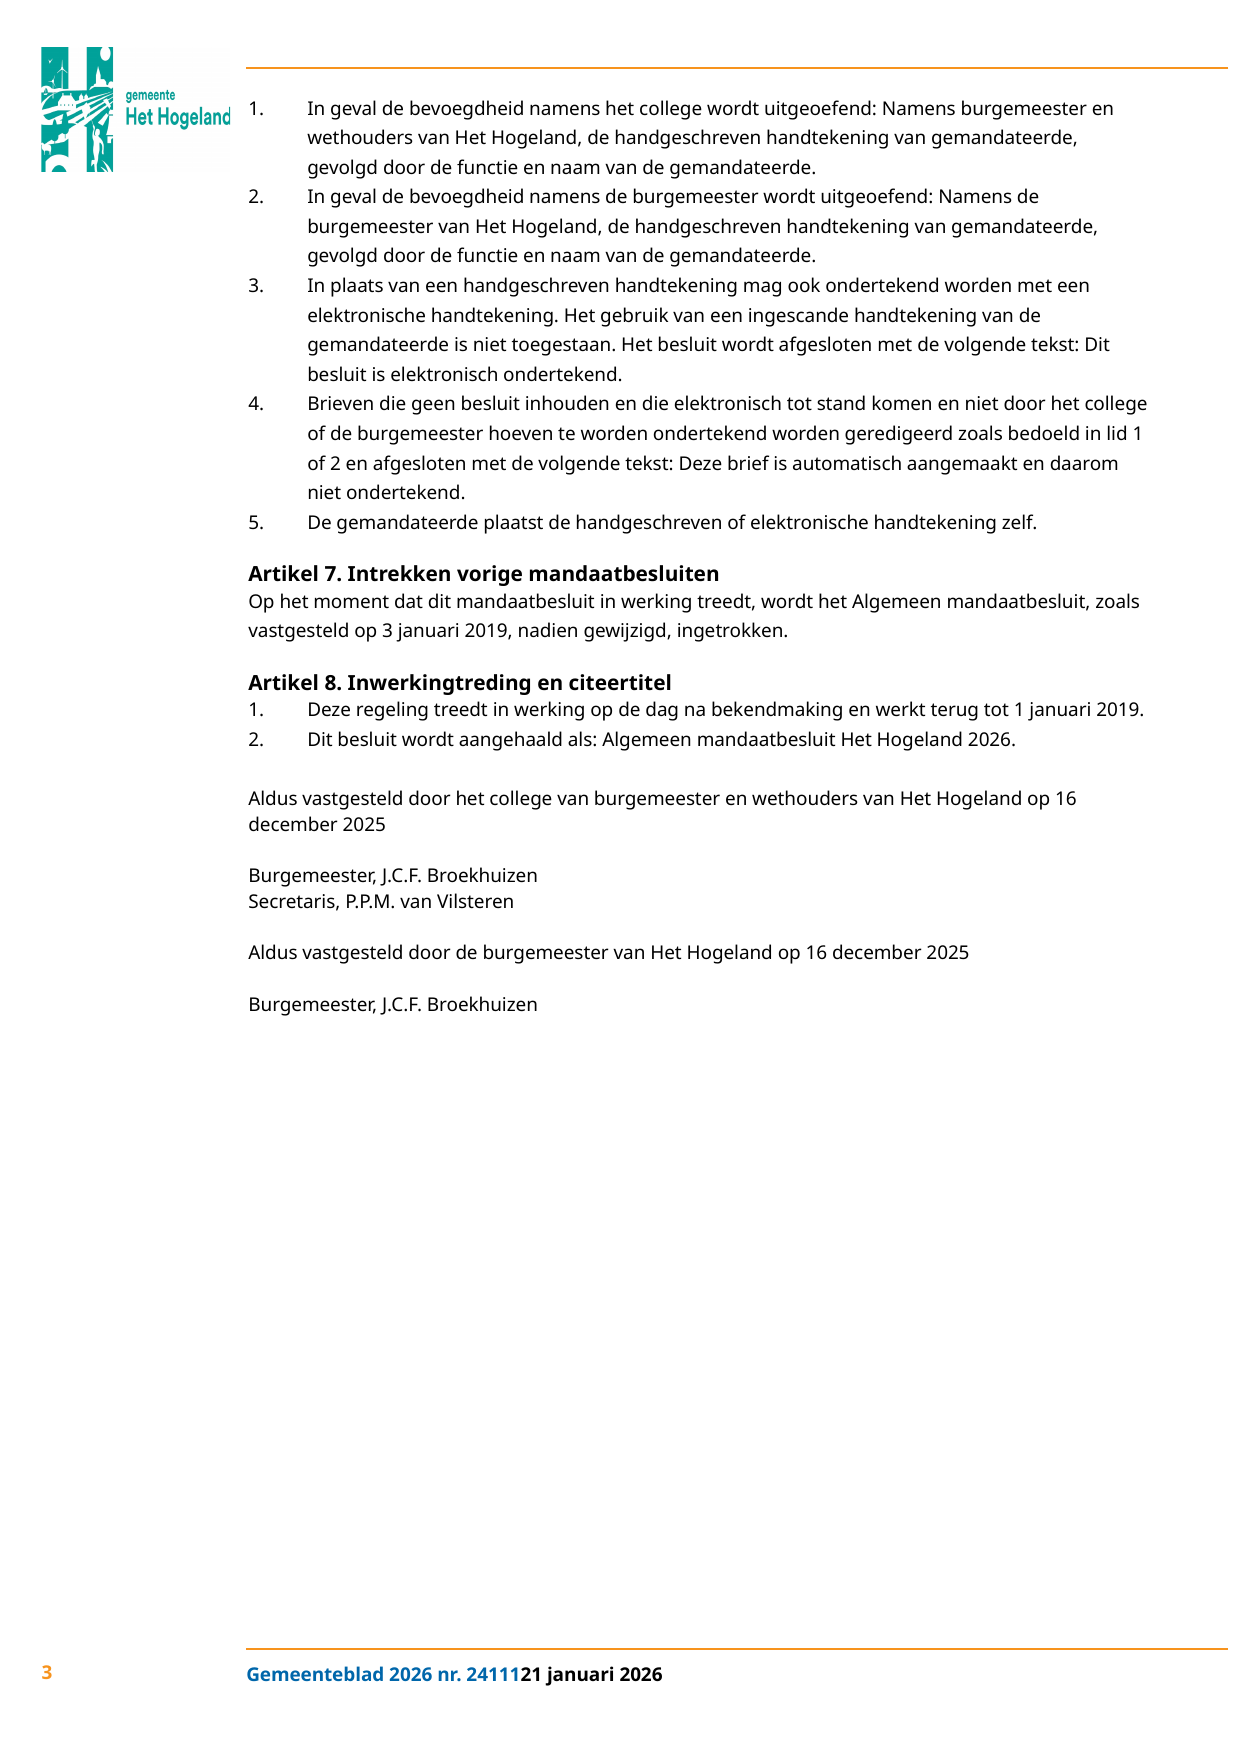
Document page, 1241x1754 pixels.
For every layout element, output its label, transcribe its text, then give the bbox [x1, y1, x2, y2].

list In geval de bevoegdheid namens het college wordt uitgeoefend: Namens burgemeester en wethouders van Het Hogeland, de handgeschreven handtekening van gemandateerde, gevolgd door de functie en naam van de gemandateerde. [248, 95, 1152, 180]
text Artikel 7. Intrekken vorige mandaatbesluiten [248, 559, 1152, 588]
list De gemandateerde plaatst de handgeschreven of elektronische handtekening zelf. [248, 509, 1152, 535]
list Dit besluit wordt aangehaald als: Algemeen mandaatbesluit Het Hogeland 2026. [248, 726, 1152, 752]
text Burgemeester, J.C.F. Broekhuizen [248, 862, 1152, 888]
picture [41, 47, 231, 172]
text Artikel 8. Inwerkingtreding en citeertitel [248, 668, 1152, 696]
list In plaats van een handgeschreven handtekening mag ook ondertekend worden met een elektronische handtekening. Het gebruik van een ingescande handtekening van de gemandateerde is niet toegestaan. Het besluit wordt afgesloten met de volgende tekst: Dit besluit is elektronisch ondertekend. [248, 272, 1152, 387]
list Brieven die geen besluit inhouden en die elektronisch tot stand komen en niet door het college of de burgemeester hoeven te worden ondertekend worden geredigeerd zoals bedoeld in lid 1 of 2 en afgesloten met de volgende tekst: Deze brief is automatisch aangemaakt en daarom niet ondertekend. [248, 391, 1152, 505]
text Burgemeester, J.C.F. Broekhuizen [248, 991, 1152, 1017]
list Deze regeling treedt in werking op de dag na bekendmaking en werkt terug tot 1 januari 2019. [248, 696, 1152, 722]
text Secretaris, P.P.M. van Vilsteren [248, 888, 1152, 914]
text Op het moment dat dit mandaatbesluit in werking treedt, wordt het Algemeen mandaatbesluit, zoals vastgesteld op 3 januari 2019, nadien gewijzigd, ingetrokken. [248, 588, 1152, 643]
list In geval de bevoegdheid namens de burgemeester wordt uitgeoefend: Namens de burgemeester van Het Hogeland, de handgeschreven handtekening van gemandateerde, gevolgd door de functie en naam van de gemandateerde. [248, 183, 1152, 268]
text Aldus vastgesteld door het college van burgemeester en wethouders van Het Hogeland op 16 december 2025 [248, 785, 1152, 836]
text Aldus vastgesteld door de burgemeester van Het Hogeland op 16 december 2025 [248, 939, 1152, 965]
